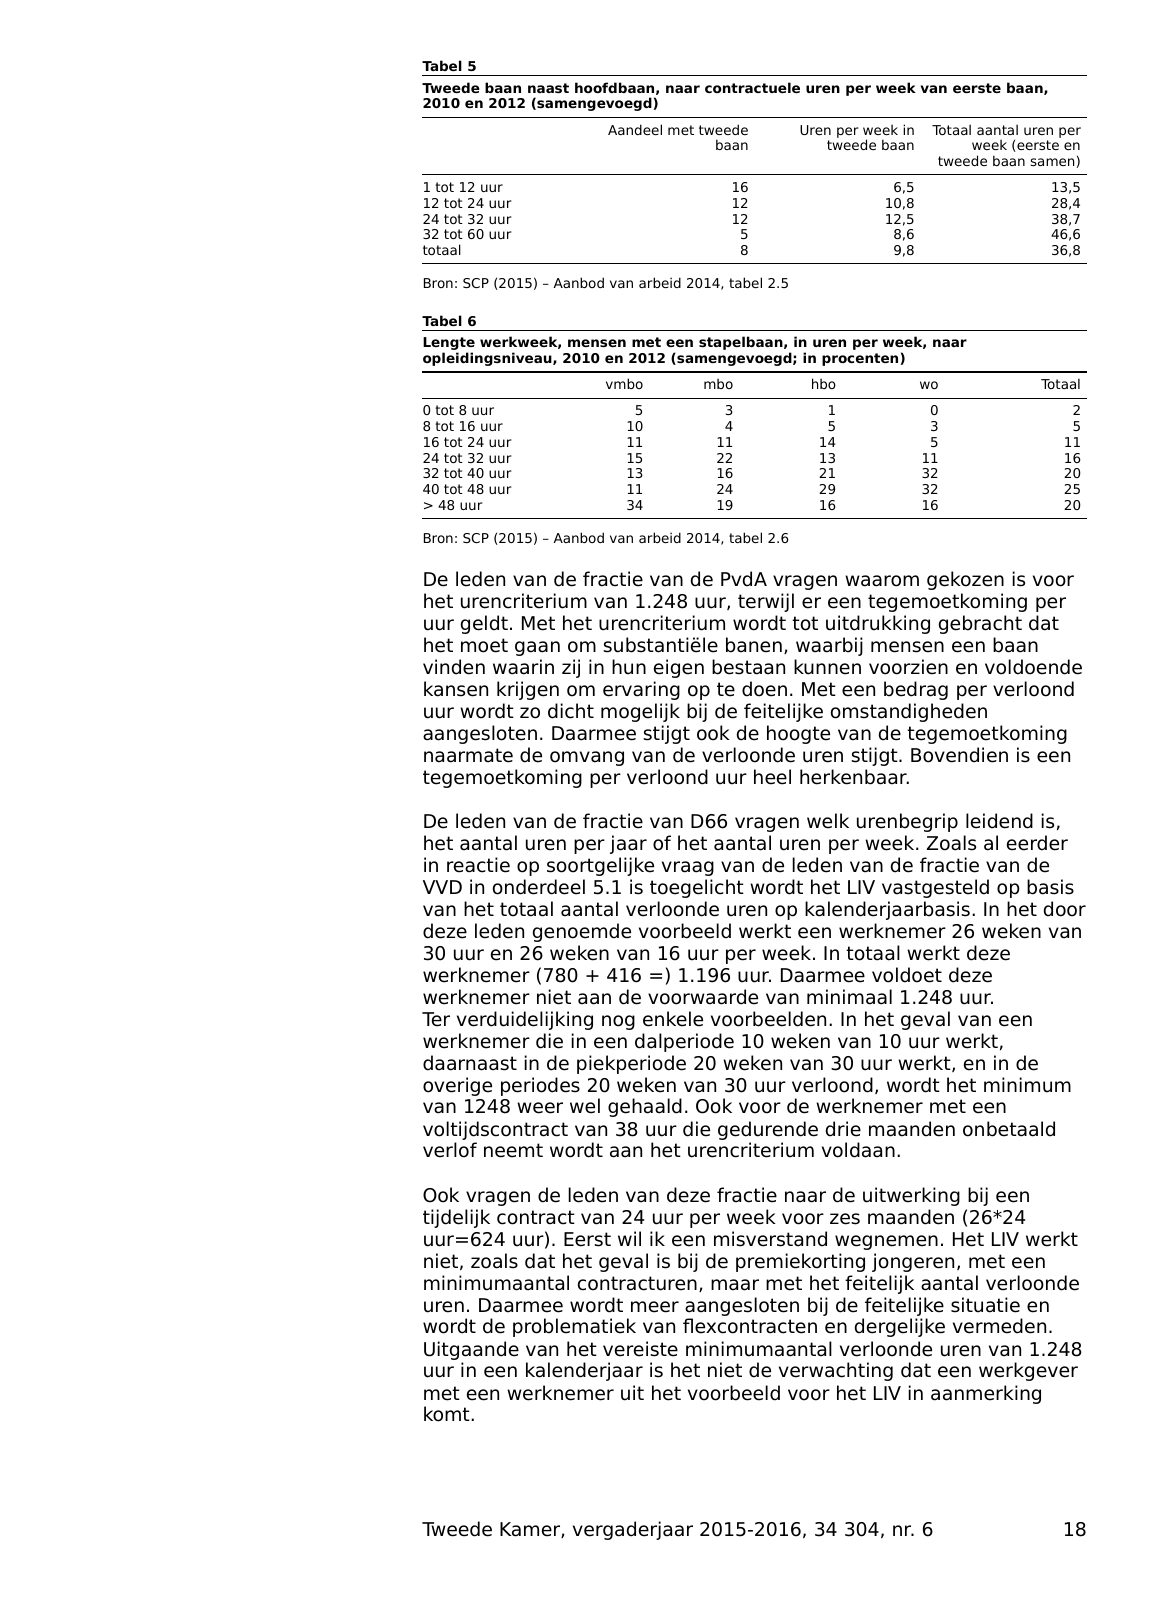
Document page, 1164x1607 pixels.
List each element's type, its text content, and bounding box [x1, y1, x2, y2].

table_cell 3 [842, 419, 944, 435]
table_cell 9,8 [754, 243, 921, 263]
table_cell 12 tot 24 uur [422, 196, 588, 211]
table_cell 6,5 [754, 175, 921, 196]
table_cell 16 [842, 498, 944, 518]
table_cell Totaal [944, 373, 1087, 397]
table_cell 20 [944, 466, 1087, 482]
table_cell 13 [561, 466, 649, 482]
table_cell 16 [649, 466, 739, 482]
table_cell [422, 373, 561, 397]
table_cell > 48 uur [422, 498, 561, 518]
table_cell 14 [739, 435, 842, 450]
table_cell 11 [649, 435, 739, 450]
table_cell 5 [739, 419, 842, 435]
table_cell 16 tot 24 uur [422, 435, 561, 450]
table_cell 11 [561, 435, 649, 450]
table_cell 11 [561, 482, 649, 498]
table_cell 12 [588, 196, 754, 211]
text De leden van de fractie van de PvdA vragen waarom gekozen is voor het urencriterium van 1.248 uur, terwijl er een tegemoetkoming per uur geldt. Met het urencriterium wordt tot uitdrukking gebracht dat het moet gaan om substantiële banen, waarbij mensen een baan vinden waarin zij in hun eigen bestaan kunnen voorzien en voldoende kansen krijgen om ervaring op te doen. Met een bedrag per verloond uur wordt zo dicht mogelijk bij de feitelijke omstandigheden aangesloten. Daarmee stijgt ook de hoogte van de tegemoetkoming naarmate de omvang van de verloonde uren stijgt. Bovendien is een tegemoetkoming per verloond uur heel herkenbaar. [422, 569, 1087, 788]
table_cell 8 [588, 243, 754, 263]
table_cell 5 [561, 399, 649, 419]
table_cell 4 [649, 419, 739, 435]
table_cell wo [842, 373, 944, 397]
table_cell 15 [561, 450, 649, 466]
table_cell 10,8 [754, 196, 921, 211]
table_cell 11 [842, 450, 944, 466]
table_cell 34 [561, 498, 649, 518]
table_cell mbo [649, 373, 739, 397]
table_cell 24 tot 32 uur [422, 450, 561, 466]
table_cell 36,8 [921, 243, 1087, 263]
table_cell Lengte werkweek, mensen met een stapelbaan, in uren per week, naar opleidingsniveau, 2010 en 2012 (samengevoegd; in procenten) [422, 331, 1087, 371]
table_cell 24 tot 32 uur [422, 211, 588, 227]
table_cell 16 [739, 498, 842, 518]
table_cell 13 [739, 450, 842, 466]
table_cell 38,7 [921, 211, 1087, 227]
table_cell Totaal aantal uren per week (eerste en tweede baan samen) [921, 118, 1087, 174]
table_cell 40 tot 48 uur [422, 482, 561, 498]
table_cell 32 [842, 482, 944, 498]
table_cell Tweede baan naast hoofdbaan, naar contractuele uren per week van eerste baan, 2010 en 2012 (samengevoegd) [422, 76, 1087, 117]
table_cell 5 [944, 419, 1087, 435]
table_cell 29 [739, 482, 842, 498]
table_cell 12 [588, 211, 754, 227]
table_cell 0 tot 8 uur [422, 399, 561, 419]
text Ook vragen de leden van deze fractie naar de uitwerking bij een tijdelijk contract van 24 uur per week voor zes maanden (26*24 uur=624 uur). Eerst wil ik een misverstand wegnemen. Het LIV werkt niet, zoals dat het geval is bij de premiekorting jongeren, met een minimumaantal contracturen, maar met het feitelijk aantal verloonde uren. Daarmee wordt meer aangesloten bij de feitelijke situatie en wordt de problematiek van flexcontracten en dergelijke vermeden. Uitgaande van het vereiste minimumaantal verloonde uren van 1.248 uur in een kalenderjaar is het niet de verwachting dat een werkgever met een werknemer uit het voorbeeld voor het LIV in aanmerking komt. [422, 1184, 1087, 1426]
table_cell 25 [944, 482, 1087, 498]
table_cell 21 [739, 466, 842, 482]
table_cell 16 [944, 450, 1087, 466]
table_header Tabel 6 [422, 314, 1087, 329]
text Ter verduidelijking nog enkele voorbeelden. In het geval van een werknemer die in een dalperiode 10 weken van 10 uur werkt, daarnaast in de piekperiode 20 weken van 30 uur werkt, en in de overige periodes 20 weken van 30 uur verloond, wordt het minimum van 1248 weer wel gehaald. Ook voor de werknemer met een voltijdscontract van 38 uur die gedurende drie maanden onbetaald verlof neemt wordt aan het urencriterium voldaan. [422, 1008, 1087, 1162]
table_cell 10 [561, 419, 649, 435]
table_cell 32 [842, 466, 944, 482]
table_cell hbo [739, 373, 842, 397]
table_cell 8 tot 16 uur [422, 419, 561, 435]
table_cell 8,6 [754, 227, 921, 243]
table_cell [422, 118, 588, 174]
table_cell 22 [649, 450, 739, 466]
table_cell 20 [944, 498, 1087, 518]
table_cell 11 [944, 435, 1087, 450]
table_cell 32 tot 40 uur [422, 466, 561, 482]
table_cell 32 tot 60 uur [422, 227, 588, 243]
table_cell 28,4 [921, 196, 1087, 211]
table_cell 16 [588, 175, 754, 196]
table_cell Uren per week in tweede baan [754, 118, 921, 174]
table_cell 3 [649, 399, 739, 419]
table_cell 24 [649, 482, 739, 498]
table_cell 5 [842, 435, 944, 450]
table_cell Aandeel met tweede baan [588, 118, 754, 174]
table_cell 5 [588, 227, 754, 243]
table_cell 13,5 [921, 175, 1087, 196]
table_cell Bron: SCP (2015) – Aanbod van arbeid 2014, tabel 2.5 [422, 264, 1087, 292]
table_cell 1 tot 12 uur [422, 175, 588, 196]
table_header Tabel 5 [422, 59, 1087, 75]
table_cell 1 [739, 399, 842, 419]
table_cell vmbo [561, 373, 649, 397]
table_cell 19 [649, 498, 739, 518]
table_cell 2 [944, 399, 1087, 419]
text De leden van de fractie van D66 vragen welk urenbegrip leidend is, het aantal uren per jaar of het aantal uren per week. Zoals al eerder in reactie op soortgelijke vraag van de leden van de fractie van de VVD in onderdeel 5.1 is toegelicht wordt het LIV vastgesteld op basis van het totaal aantal verloonde uren op kalenderjaarbasis. In het door deze leden genoemde voorbeeld werkt een werknemer 26 weken van 30 uur en 26 weken van 16 uur per week. In totaal werkt deze werknemer (780 + 416 =) 1.196 uur. Daarmee voldoet deze werknemer niet aan de voorwaarde van minimaal 1.248 uur. [422, 811, 1087, 1008]
table_cell Bron: SCP (2015) – Aanbod van arbeid 2014, tabel 2.6 [422, 519, 1087, 547]
table_cell 12,5 [754, 211, 921, 227]
table_cell 46,6 [921, 227, 1087, 243]
table_cell totaal [422, 243, 588, 263]
table_cell 0 [842, 399, 944, 419]
